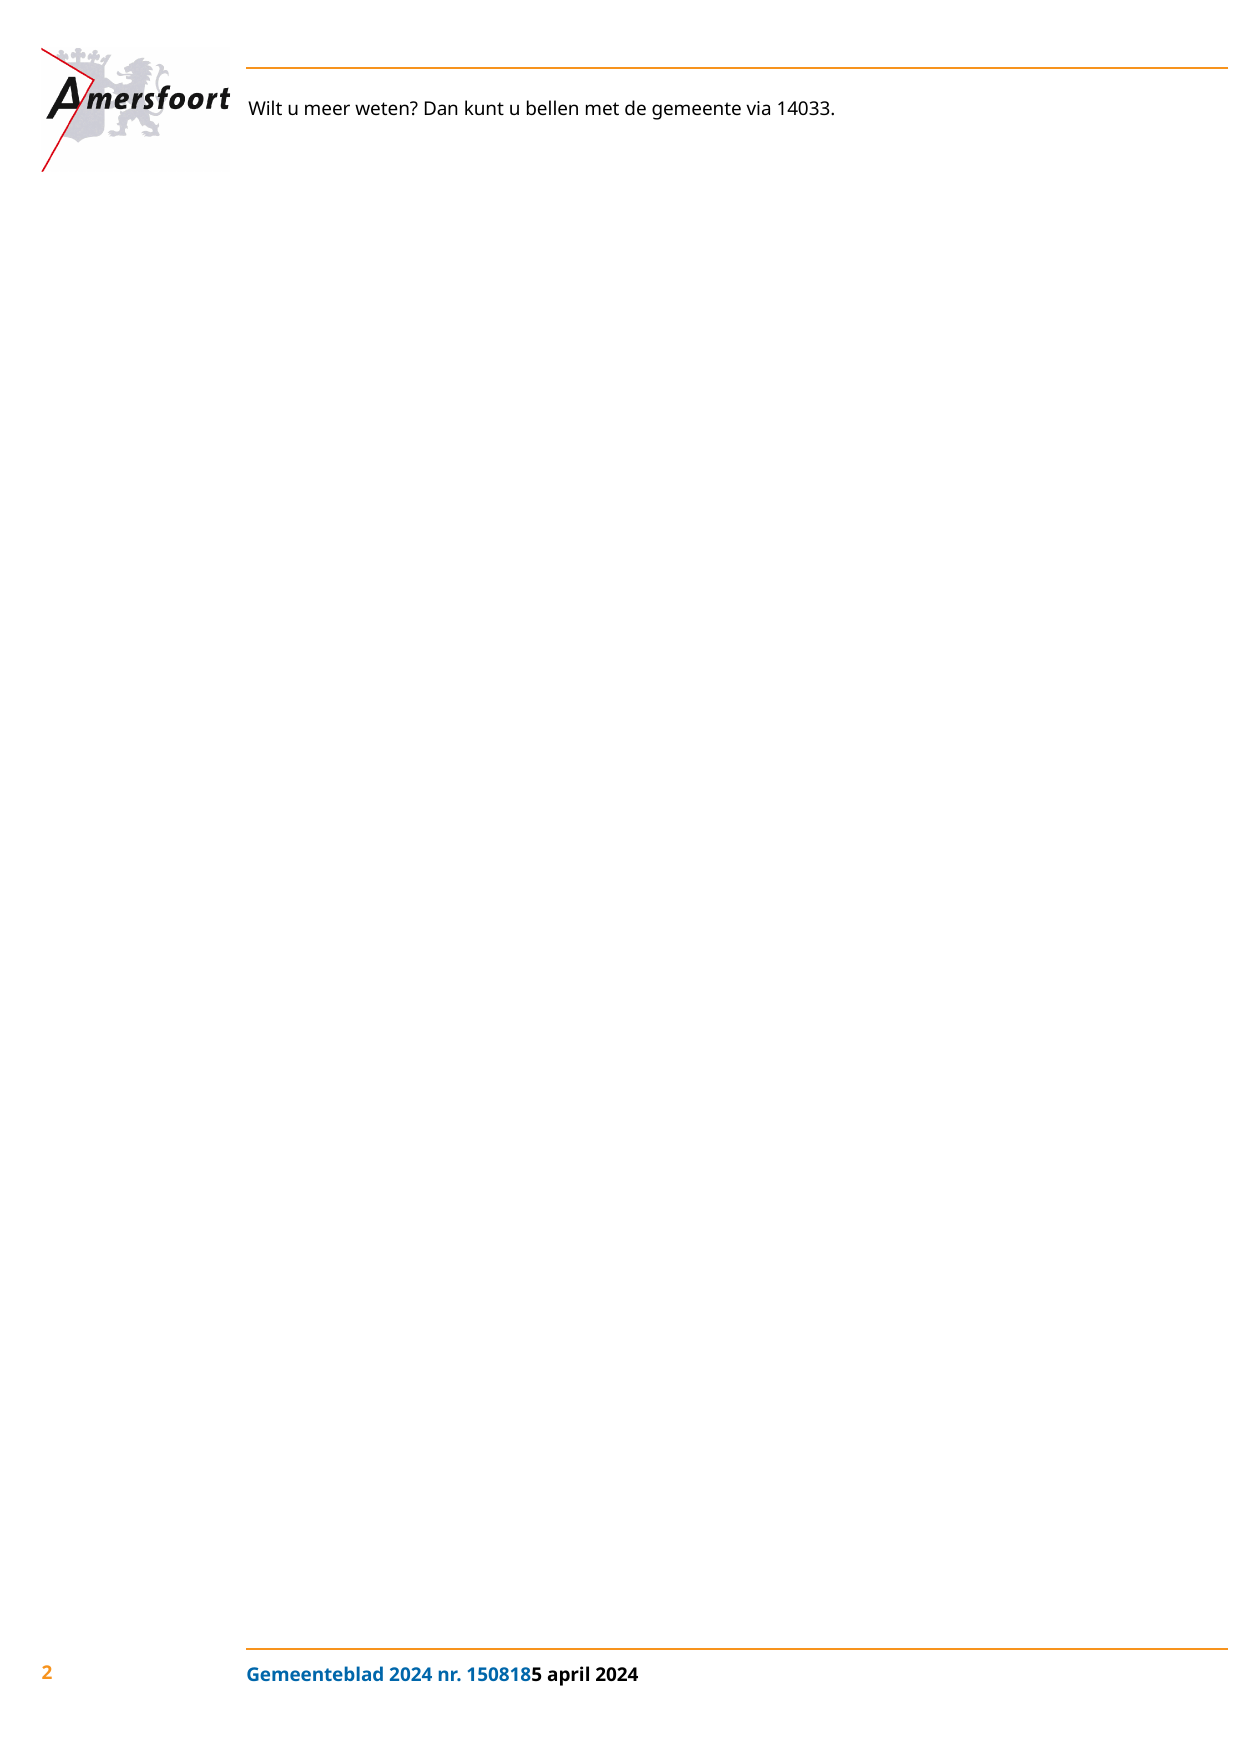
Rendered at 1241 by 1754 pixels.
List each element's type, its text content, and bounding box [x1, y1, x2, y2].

text Wilt u meer weten? Dan kunt u bellen met de gemeente via 14033. [248, 95, 1152, 121]
picture [41, 47, 231, 172]
